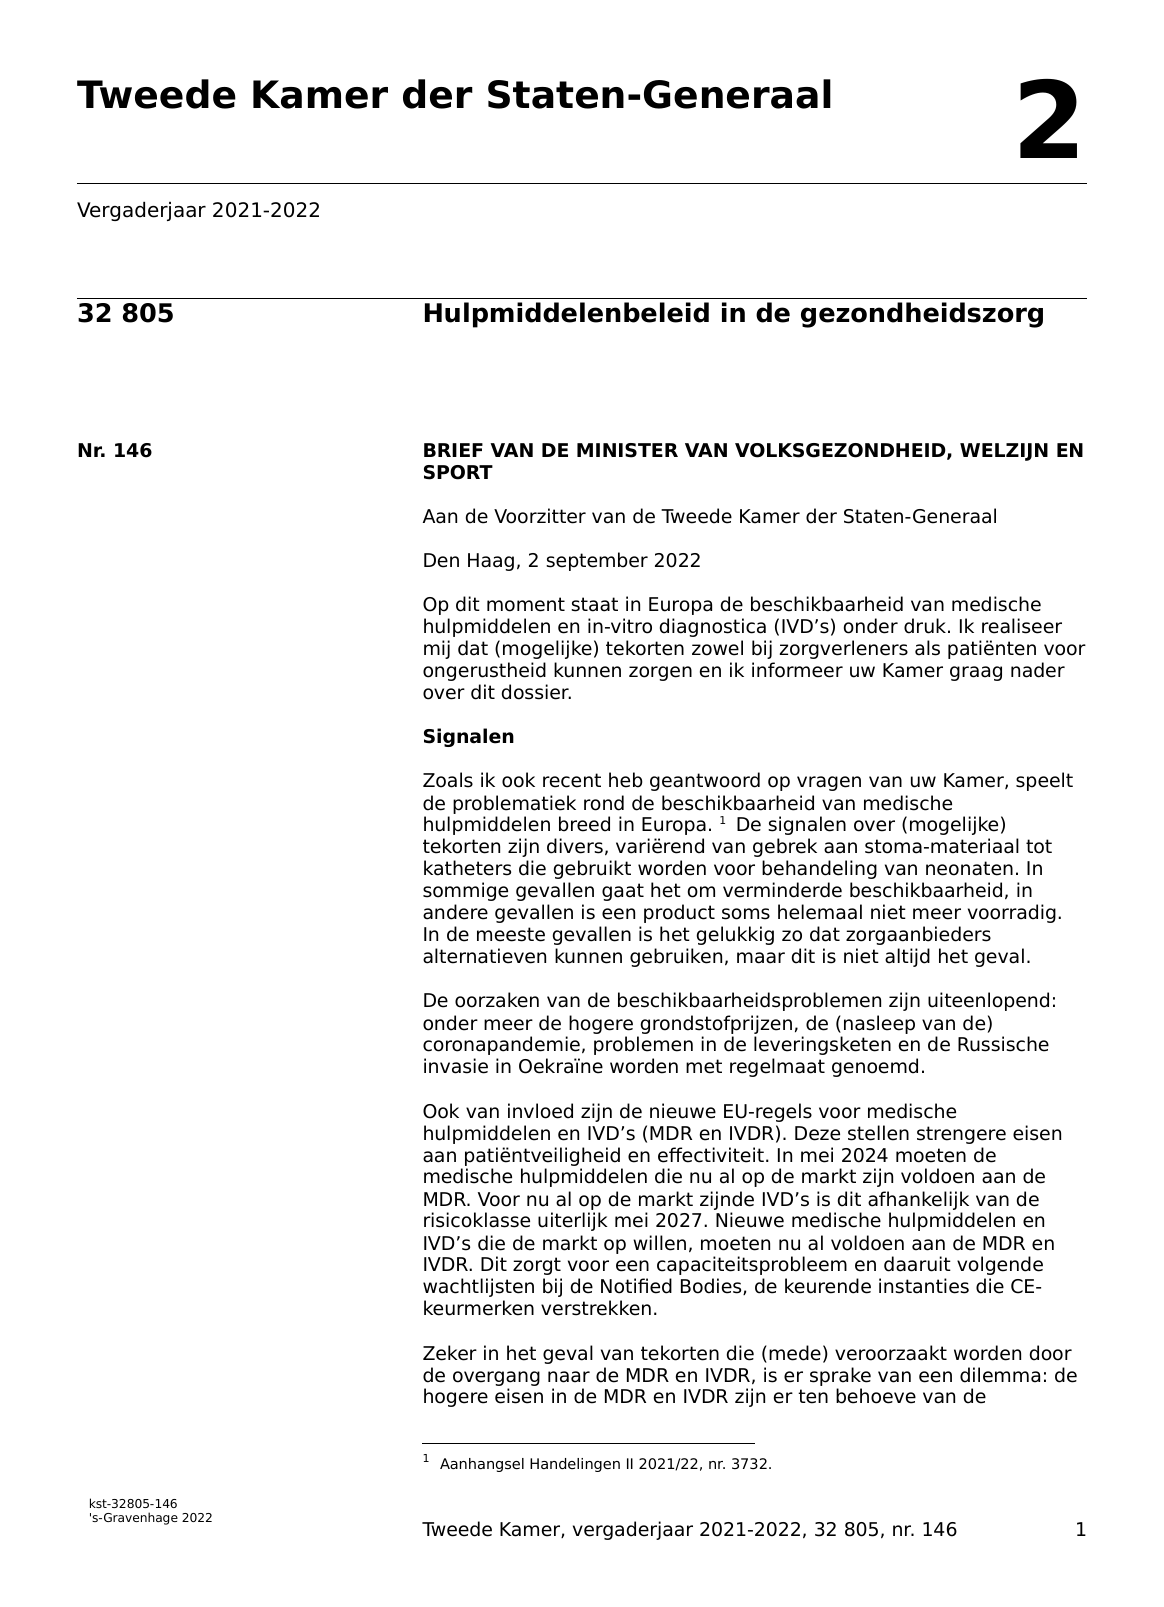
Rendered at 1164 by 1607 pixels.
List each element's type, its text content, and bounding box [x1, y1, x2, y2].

text Aan de Voorzitter van de Tweede Kamer der Staten-Generaal [422, 506, 1087, 528]
text Zoals ik ook recent heb geantwoord op vragen van uw Kamer, speelt de problematiek rond de beschikbaarheid van medische hulpmiddelen breed in Europa. De signalen over (mogelijke) tekorten zijn divers, variërend van gebrek aan stoma-materiaal tot katheters die gebruikt worden voor behandeling van neonaten. In sommige gevallen gaat het om verminderde beschikbaarheid, in andere gevallen is een product soms helemaal niet meer voorradig. In de meeste gevallen is het gelukkig zo dat zorgaanbieders alternatieven kunnen gebruiken, maar dit is niet altijd het geval. [422, 770, 1087, 968]
text 's-Gravenhage 2022 [88, 1511, 323, 1525]
table_cell Vergaderjaar 2021-2022 [77, 184, 1087, 298]
table_header 2 [886, 59, 1087, 183]
subtitle 32 805 Hulpmiddelenbeleid in de gezondheidszorg [77, 299, 1087, 329]
subtitle Nr. 146 BRIEF VAN DE MINISTER VAN VOLKSGEZONDHEID, WELZIJN EN SPORT [77, 440, 1087, 484]
text Aanhangsel Handelingen II 2021/22, nr. 3732. [422, 1452, 1087, 1474]
text Ook van invloed zijn de nieuwe EU-regels voor medische hulpmiddelen en IVD’s (MDR en IVDR). Deze stellen strengere eisen aan patiëntveiligheid en effectiviteit. In mei 2024 moeten de medische hulpmiddelen die nu al op de markt zijn voldoen aan de MDR. Voor nu al op de markt zijnde IVD’s is dit afhankelijk van de risicoklasse uiterlijk mei 2027. Nieuwe medische hulpmiddelen en IVD’s die de markt op willen, moeten nu al voldoen aan de MDR en IVDR. Dit zorgt voor een capaciteitsprobleem en daaruit volgende wachtlijsten bij de Notified Bodies, de keurende instanties die CE-keurmerken verstrekken. [422, 1101, 1087, 1320]
text Zeker in het geval van tekorten die (mede) veroorzaakt worden door de overgang naar de MDR en IVDR, is er sprake van een dilemma: de hogere eisen in de MDR en IVDR zijn er ten behoeve van de [422, 1342, 1087, 1408]
text Op dit moment staat in Europa de beschikbaarheid van medische hulpmiddelen en in-vitro diagnostica (IVD’s) onder druk. Ik realiseer mij dat (mogelijke) tekorten zowel bij zorgverleners als patiënten voor ongerustheid kunnen zorgen en ik informeer uw Kamer graag nader over dit dossier. [422, 594, 1087, 704]
text De oorzaken van de beschikbaarheidsproblemen zijn uiteenlopend: onder meer de hogere grondstofprijzen, de (nasleep van de) coronapandemie, problemen in de leveringsketen en de Russische invasie in Oekraïne worden met regelmaat genoemd. [422, 990, 1087, 1078]
text kst-32805-146 [88, 1497, 323, 1511]
subtitle Signalen [422, 726, 1087, 748]
text Den Haag, 2 september 2022 [422, 550, 1087, 572]
table_header Tweede Kamer der Staten-Generaal [77, 59, 886, 183]
